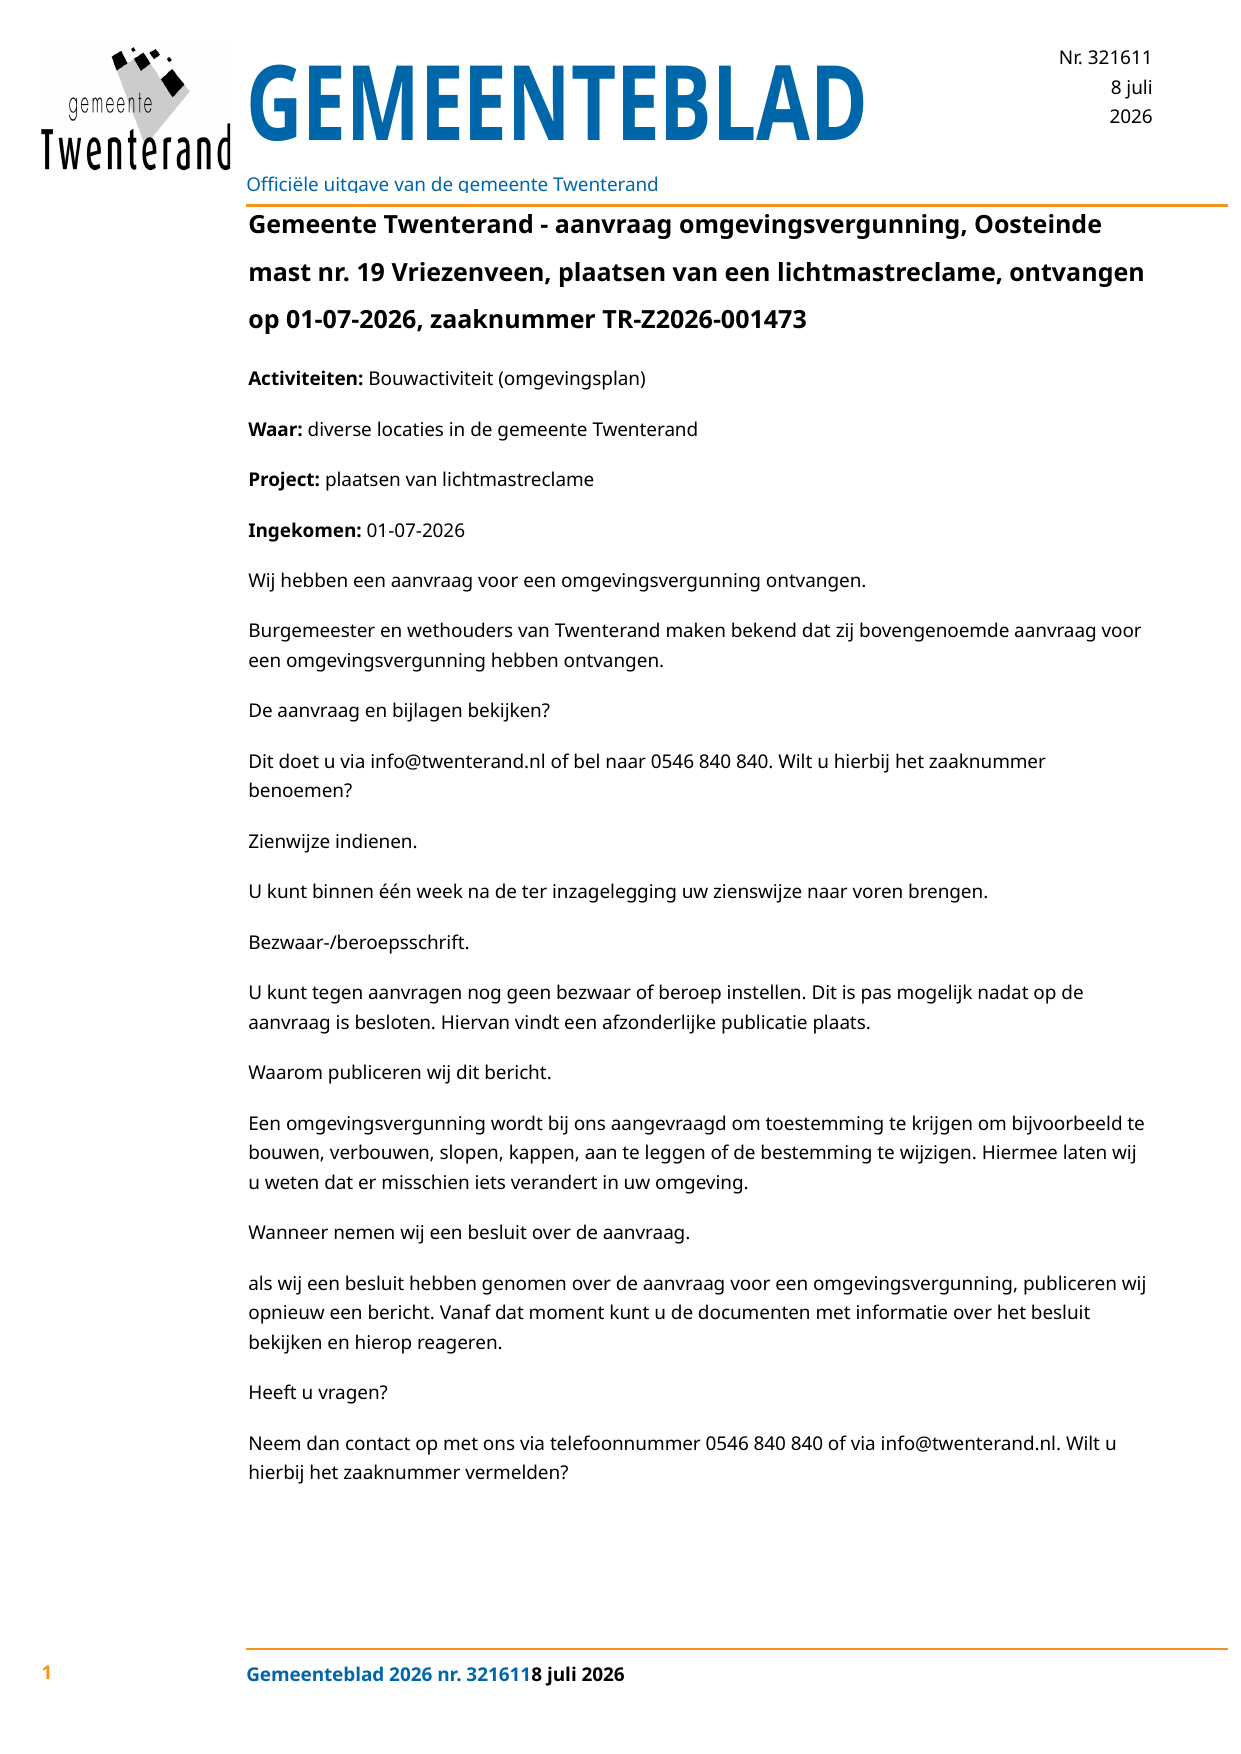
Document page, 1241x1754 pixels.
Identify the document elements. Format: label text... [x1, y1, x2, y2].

text Een omgevingsvergunning wordt bij ons aangevraagd om toestemming te krijgen om bijvoorbeeld te bouwen, verbouwen, slopen, kappen, aan te leggen of de bestemming te wijzigen. Hiermee laten wij u weten dat er misschien iets verandert in uw omgeving. [248, 1110, 1152, 1194]
text Gemeente Twenterand - aanvraag omgevingsvergunning, Oosteinde mast nr. 19 Vriezenveen, plaatsen van een lichtmastreclame, ontvangen op 01-07-2026, zaaknummer TR-Z2026-001473 [248, 207, 1152, 336]
text Wanneer nemen wij een besluit over de aanvraag. [248, 1219, 1152, 1245]
text Neem dan contact op met ons via telefoonnummer 0546 840 840 of via info@twenterand.nl. Wilt u hierbij het zaaknummer vermelden? [248, 1430, 1152, 1485]
text Project: plaatsen van lichtmastreclame [248, 466, 1152, 492]
text Zienwijze indienen. [248, 828, 1152, 854]
text Waarom publiceren wij dit bericht. [248, 1059, 1152, 1085]
text De aanvraag en bijlagen bekijken? [248, 698, 1152, 723]
text U kunt binnen één week na de ter inzagelegging uw zienswijze naar voren brengen. [248, 878, 1152, 904]
text U kunt tegen aanvragen nog geen bezwaar of beroep instellen. Dit is pas mogelijk nadat op de aanvraag is besloten. Hiervan vindt een afzonderlijke publicatie plaats. [248, 979, 1152, 1034]
text Activiteiten: Bouwactiviteit (omgevingsplan) [248, 366, 1152, 391]
text Waar: diverse locaties in de gemeente Twenterand [248, 416, 1152, 442]
text Ingekomen: 01-07-2026 [248, 517, 1152, 542]
text als wij een besluit hebben genomen over de aanvraag voor een omgevingsvergunning, publiceren wij opnieuw een bericht. Vanaf dat moment kunt u de documenten met informatie over het besluit bekijken en hierop reageren. [248, 1270, 1152, 1354]
text Bezwaar-/beroepsschrift. [248, 929, 1152, 954]
text Heeft u vragen? [248, 1379, 1152, 1405]
text Wij hebben een aanvraag voor een omgevingsvergunning ontvangen. [248, 567, 1152, 593]
text Burgemeester en wethouders van Twenterand maken bekend dat zij bovengenoemde aanvraag voor een omgevingsvergunning hebben ontvangen. [248, 618, 1152, 673]
picture [41, 47, 231, 172]
text Dit doet u via info@twenterand.nl of bel naar 0546 840 840. Wilt u hierbij het zaaknummer benoemen? [248, 748, 1152, 803]
